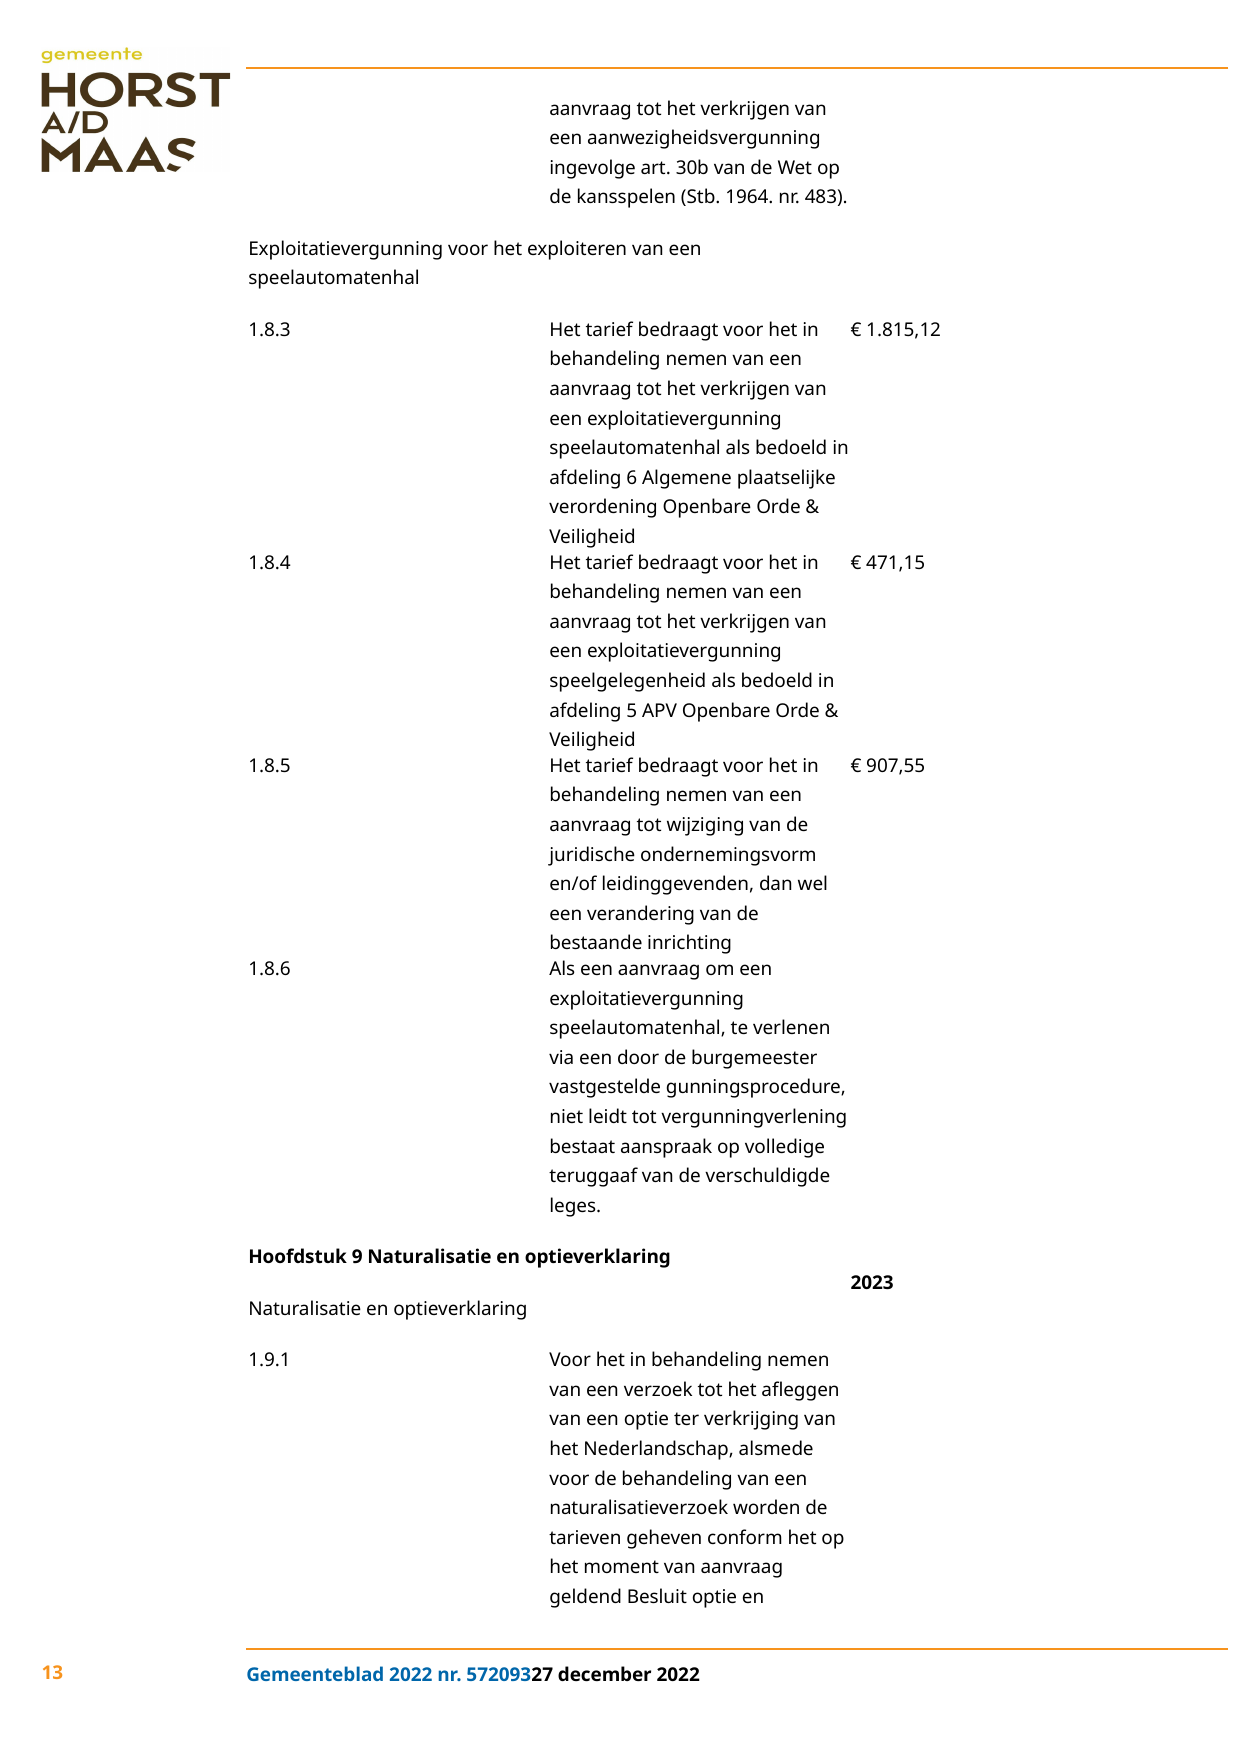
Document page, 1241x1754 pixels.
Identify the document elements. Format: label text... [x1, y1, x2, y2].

table_cell 1.8.6 [248, 955, 549, 1218]
table_cell [549, 290, 850, 316]
table_cell [850, 1244, 1152, 1269]
table_cell € 1.815,12 [850, 316, 1152, 549]
table_cell € 471,15 [850, 549, 1152, 752]
table_cell [549, 1321, 850, 1346]
table_cell [549, 1269, 850, 1295]
picture [41, 47, 231, 172]
table_cell [850, 1321, 1152, 1346]
table_cell [850, 95, 1152, 209]
table_cell Het tarief bedraagt voor het in behandeling nemen van een aanvraag tot het verkrijgen van een exploitatievergunning speelgelegenheid als bedoeld in afdeling 5 APV Openbare Orde & Veiligheid [549, 549, 850, 752]
table_cell Als een aanvraag om een exploitatievergunning speelautomatenhal, te verlenen via een door de burgemeester vastgestelde gunningsprocedure, niet leidt tot vergunningverlening bestaat aanspraak op volledige teruggaaf van de verschuldigde leges. [549, 955, 850, 1218]
table_cell [850, 209, 1152, 235]
table_cell [850, 235, 1152, 290]
table_cell [248, 1218, 549, 1243]
table_cell 2023 [850, 1269, 1152, 1295]
table_cell [248, 1269, 549, 1295]
table_cell 1.8.4 [248, 549, 549, 752]
table_cell Voor het in behandeling nemen van een verzoek tot het afleggen van een optie ter verkrijging van het Nederlandschap, alsmede voor de behandeling van een naturalisatieverzoek worden de tarieven geheven conform het op het moment van aanvraag geldend Besluit optie en [549, 1346, 850, 1609]
table_cell [850, 1218, 1152, 1243]
table_cell Naturalisatie en optieverklaring [248, 1295, 850, 1321]
table_cell [549, 1218, 850, 1243]
table_cell [850, 1346, 1152, 1609]
table_cell Het tarief bedraagt voor het in behandeling nemen van een aanvraag tot het verkrijgen van een exploitatievergunning speelautomatenhal als bedoeld in afdeling 6 Algemene plaatselijke verordening Openbare Orde & Veiligheid [549, 316, 850, 549]
table_cell [248, 1321, 549, 1346]
table_cell 1.8.5 [248, 752, 549, 955]
table_cell 1.9.1 [248, 1346, 549, 1609]
table_cell [850, 290, 1152, 316]
table_cell [248, 290, 549, 316]
table_cell Exploitatievergunning voor het exploiteren van een speelautomatenhal [248, 235, 850, 290]
table_cell Het tarief bedraagt voor het in behandeling nemen van een aanvraag tot wijziging van de juridische ondernemingsvorm en/of leidinggevenden, dan wel een verandering van de bestaande inrichting [549, 752, 850, 955]
table_cell [549, 209, 850, 235]
table_cell € 907,55 [850, 752, 1152, 955]
table_cell [850, 1295, 1152, 1321]
table_cell aanvraag tot het verkrijgen van een aanwezigheidsvergunning ingevolge art. 30b van de Wet op de kansspelen (Stb. 1964. nr. 483). [549, 95, 850, 209]
table_cell [248, 209, 549, 235]
table_cell [248, 95, 549, 209]
table_cell Hoofdstuk 9 Naturalisatie en optieverklaring [248, 1244, 850, 1269]
table_cell 1.8.3 [248, 316, 549, 549]
table_cell [850, 955, 1152, 1218]
